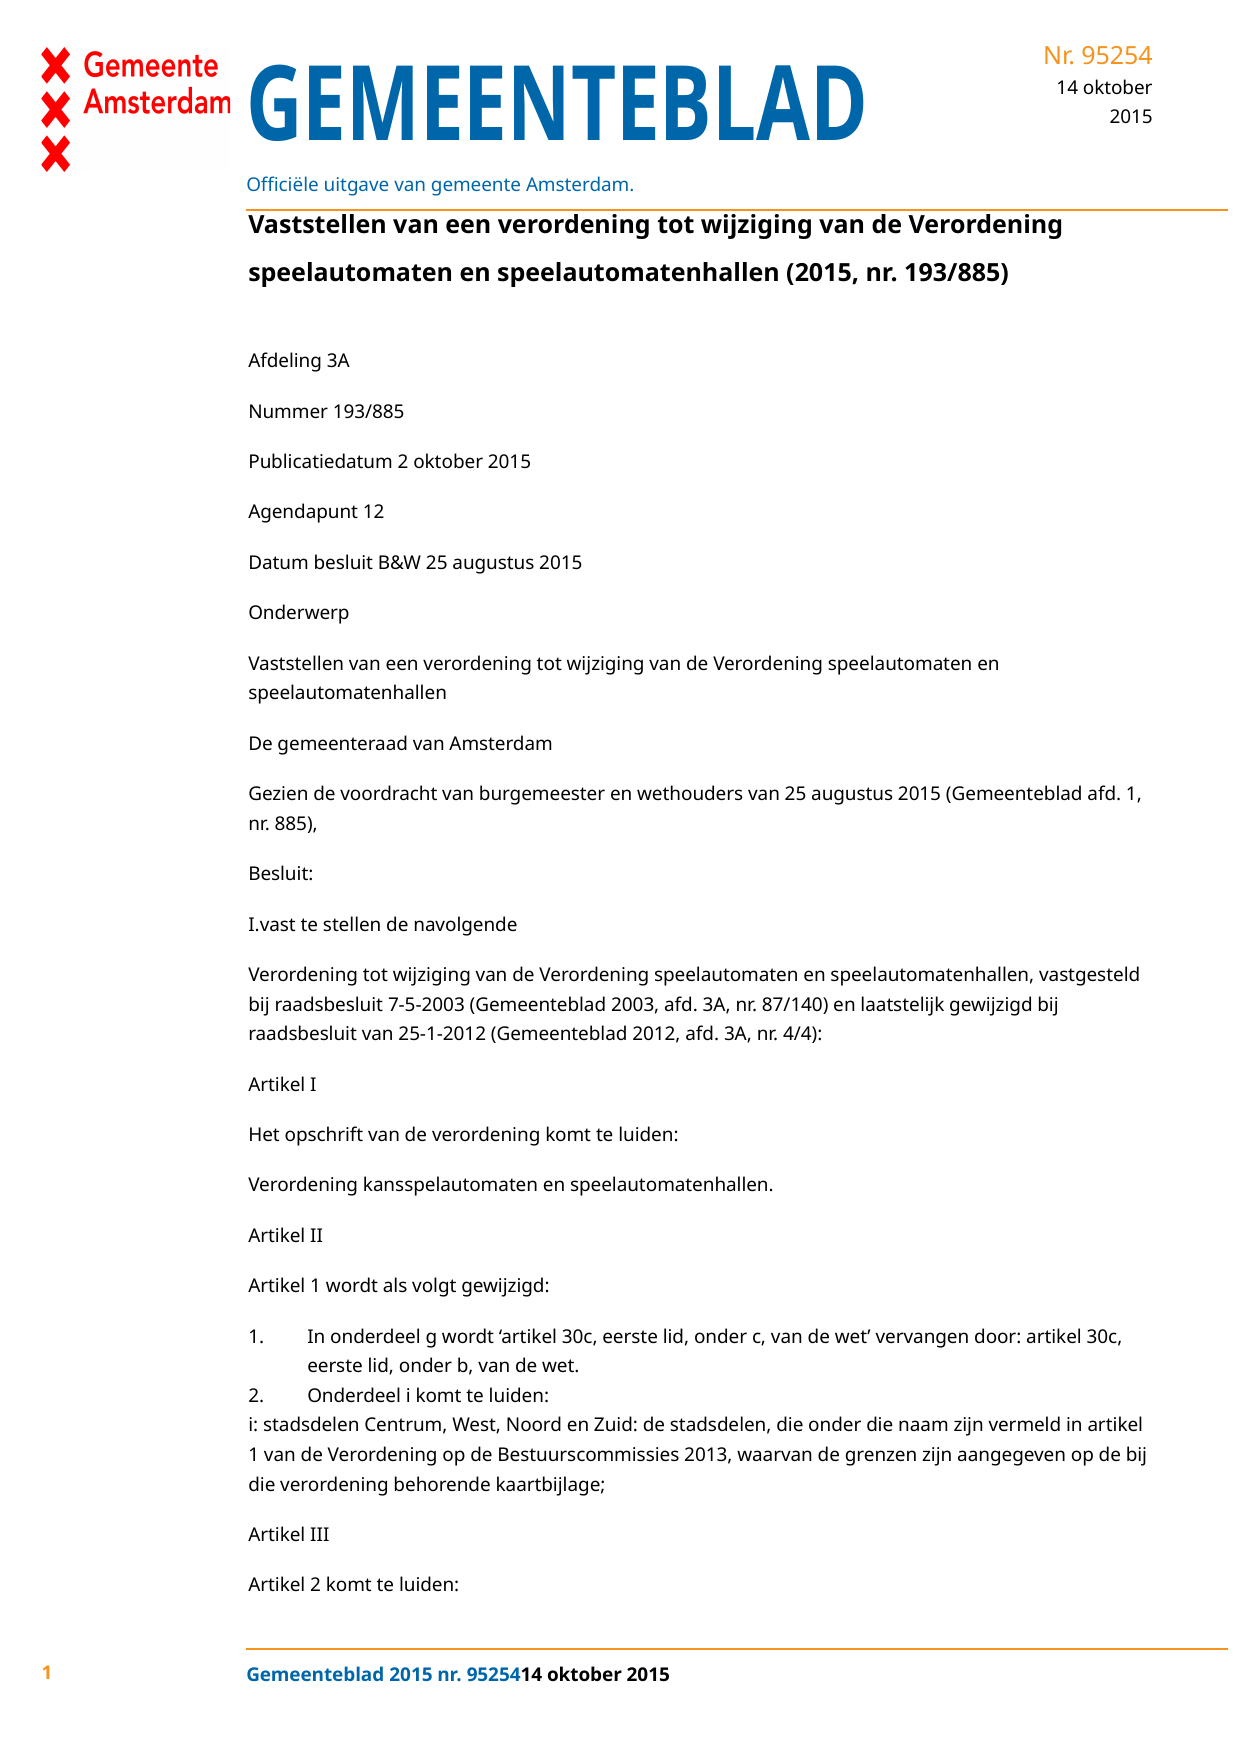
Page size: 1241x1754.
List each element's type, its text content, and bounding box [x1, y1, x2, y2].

text Verordening tot wijziging van de Verordening speelautomaten en speelautomatenhallen, vastgesteld bij raadsbesluit 7-5-2003 (Gemeenteblad 2003, afd. 3A, nr. 87/140) en laatstelijk gewijzigd bij raadsbesluit van 25-1-2012 (Gemeenteblad 2012, afd. 3A, nr. 4/4): [248, 961, 1152, 1046]
text Artikel 2 komt te luiden: [248, 1572, 1152, 1597]
text Vaststellen van een verordening tot wijziging van de Verordening speelautomaten en speelautomatenhallen (2015, nr. 193/885) [248, 211, 1152, 288]
text Artikel III [248, 1521, 1152, 1547]
text Datum besluit B&W 25 augustus 2015 [248, 549, 1152, 575]
list Onderdeel i komt te luiden: [248, 1382, 1152, 1408]
text i: stadsdelen Centrum, West, Noord en Zuid: de stadsdelen, die onder die naam zijn vermeld in artikel 1 van de Verordening op de Bestuurscommissies 2013, waarvan de grenzen zijn aangegeven op de bij die verordening behorende kaartbijlage; [248, 1412, 1152, 1497]
text Agendapunt 12 [248, 499, 1152, 524]
text Artikel I [248, 1071, 1152, 1097]
text I.vast te stellen de navolgende [248, 911, 1152, 937]
text Verordening kansspelautomaten en speelautomatenhallen. [248, 1172, 1152, 1197]
text Vaststellen van een verordening tot wijziging van de Verordening speelautomaten en speelautomatenhallen [248, 650, 1152, 705]
text Artikel II [248, 1222, 1152, 1248]
text Nummer 193/885 [248, 398, 1152, 424]
text Gezien de voordracht van burgemeester en wethouders van 25 augustus 2015 (Gemeenteblad afd. 1, nr. 885), [248, 780, 1152, 836]
text Onderwerp [248, 599, 1152, 625]
list In onderdeel g wordt ‘artikel 30c, eerste lid, onder c, van de wet’ vervangen door: artikel 30c, eerste lid, onder b, van de wet. [248, 1323, 1152, 1378]
text Artikel 1 wordt als volgt gewijzigd: [248, 1272, 1152, 1298]
text De gemeenteraad van Amsterdam [248, 730, 1152, 756]
text Publicatiedatum 2 oktober 2015 [248, 448, 1152, 474]
text Afdeling 3A [248, 347, 1152, 373]
picture [41, 47, 231, 172]
text Besluit: [248, 860, 1152, 886]
text Het opschrift van de verordening komt te luiden: [248, 1121, 1152, 1147]
